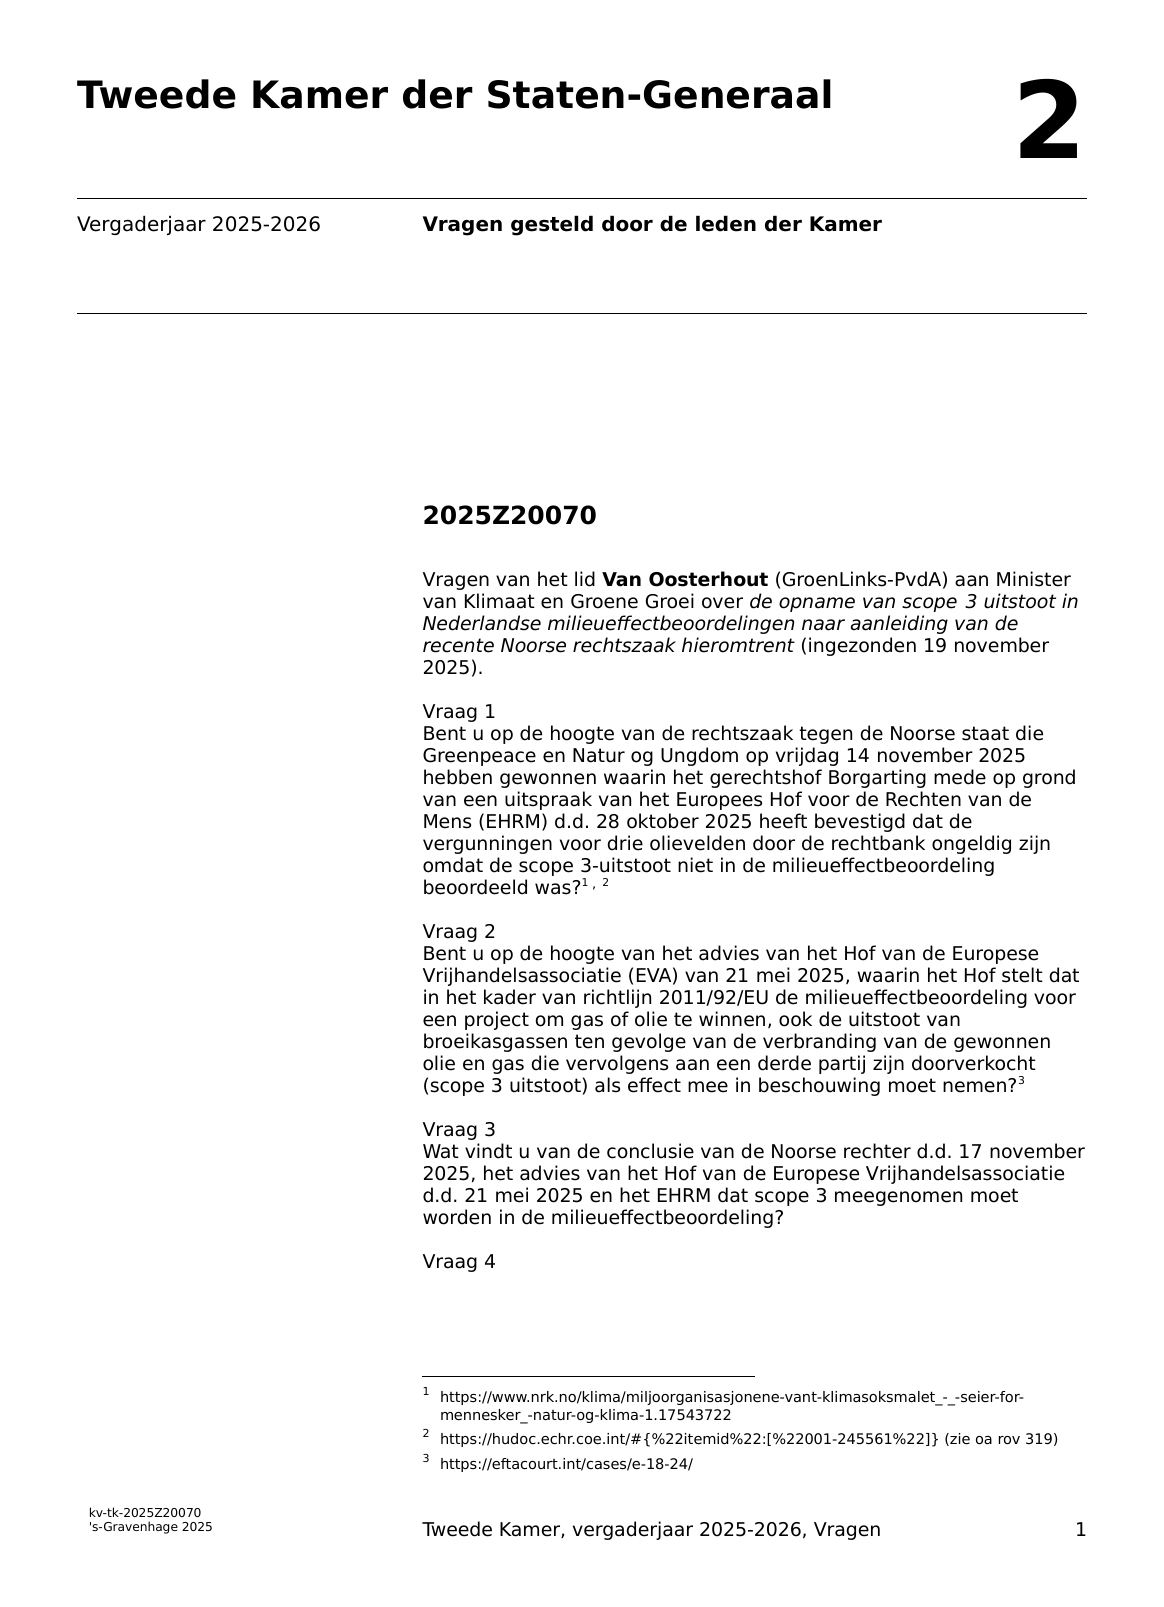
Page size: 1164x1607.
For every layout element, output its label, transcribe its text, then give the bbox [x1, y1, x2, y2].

table_header 2 [886, 59, 1087, 198]
table_cell Vergaderjaar 2025-2026 [77, 199, 422, 313]
text Vraag 2 [422, 921, 1087, 943]
text Bent u op de hoogte van het advies van het Hof van de Europese Vrijhandelsassociatie (EVA) van 21 mei 2025, waarin het Hof stelt dat in het kader van richtlijn 2011/92/EU de milieueffectbeoordeling voor een project om gas of olie te winnen, ook de uitstoot van broeikasgassen ten gevolge van de verbranding van de gewonnen olie en gas die vervolgens aan een derde partij zijn doorverkocht (scope 3 uitstoot) als effect mee in beschouwing moet nemen? [422, 943, 1087, 1097]
text Wat vindt u van de conclusie van de Noorse rechter d.d. 17 november 2025, het advies van het Hof van de Europese Vrijhandelsassociatie d.d. 21 mei 2025 en het EHRM dat scope 3 meegenomen moet worden in de milieueffectbeoordeling? [422, 1141, 1087, 1229]
table_cell Vragen gesteld door de leden der Kamer [422, 199, 1087, 313]
text Vraag 3 [422, 1119, 1087, 1141]
text 2025Z20070 [422, 501, 1087, 531]
text Vraag 1 [422, 701, 1087, 723]
text 's-Gravenhage 2025 [88, 1520, 323, 1534]
text https://www.nrk.no/klima/miljoorganisasjonene-vant-klimasoksmalet_-_-seier-for-mennesker_-natur-og-klima-1.17543722 [422, 1385, 1087, 1424]
text kv-tk-2025Z20070 [88, 1506, 323, 1520]
text Bent u op de hoogte van de rechtszaak tegen de Noorse staat die Greenpeace en Natur og Ungdom op vrijdag 14 november 2025 hebben gewonnen waarin het gerechtshof Borgarting mede op grond van een uitspraak van het Europees Hof voor de Rechten van de Mens (EHRM) d.d. 28 oktober 2025 heeft bevestigd dat de vergunningen voor drie olievelden door de rechtbank ongeldig zijn omdat de scope 3-uitstoot niet in de milieueffectbeoordeling beoordeeld was?, [422, 723, 1087, 899]
text https://hudoc.echr.coe.int/#{%22itemid%22:[%22001-245561%22]} (zie oa rov 319) [422, 1427, 1087, 1449]
text Vraag 4 [422, 1251, 1087, 1273]
text Vragen van het lid Van Oosterhout (GroenLinks-PvdA) aan Minister van Klimaat en Groene Groei over de opname van scope 3 uitstoot in Nederlandse milieueffectbeoordelingen naar aanleiding van de recente Noorse rechtszaak hieromtrent (ingezonden 19 november 2025). [422, 569, 1087, 679]
text https://eftacourt.int/cases/e-18-24/ [422, 1452, 1087, 1474]
table_header Tweede Kamer der Staten-Generaal [77, 59, 886, 198]
